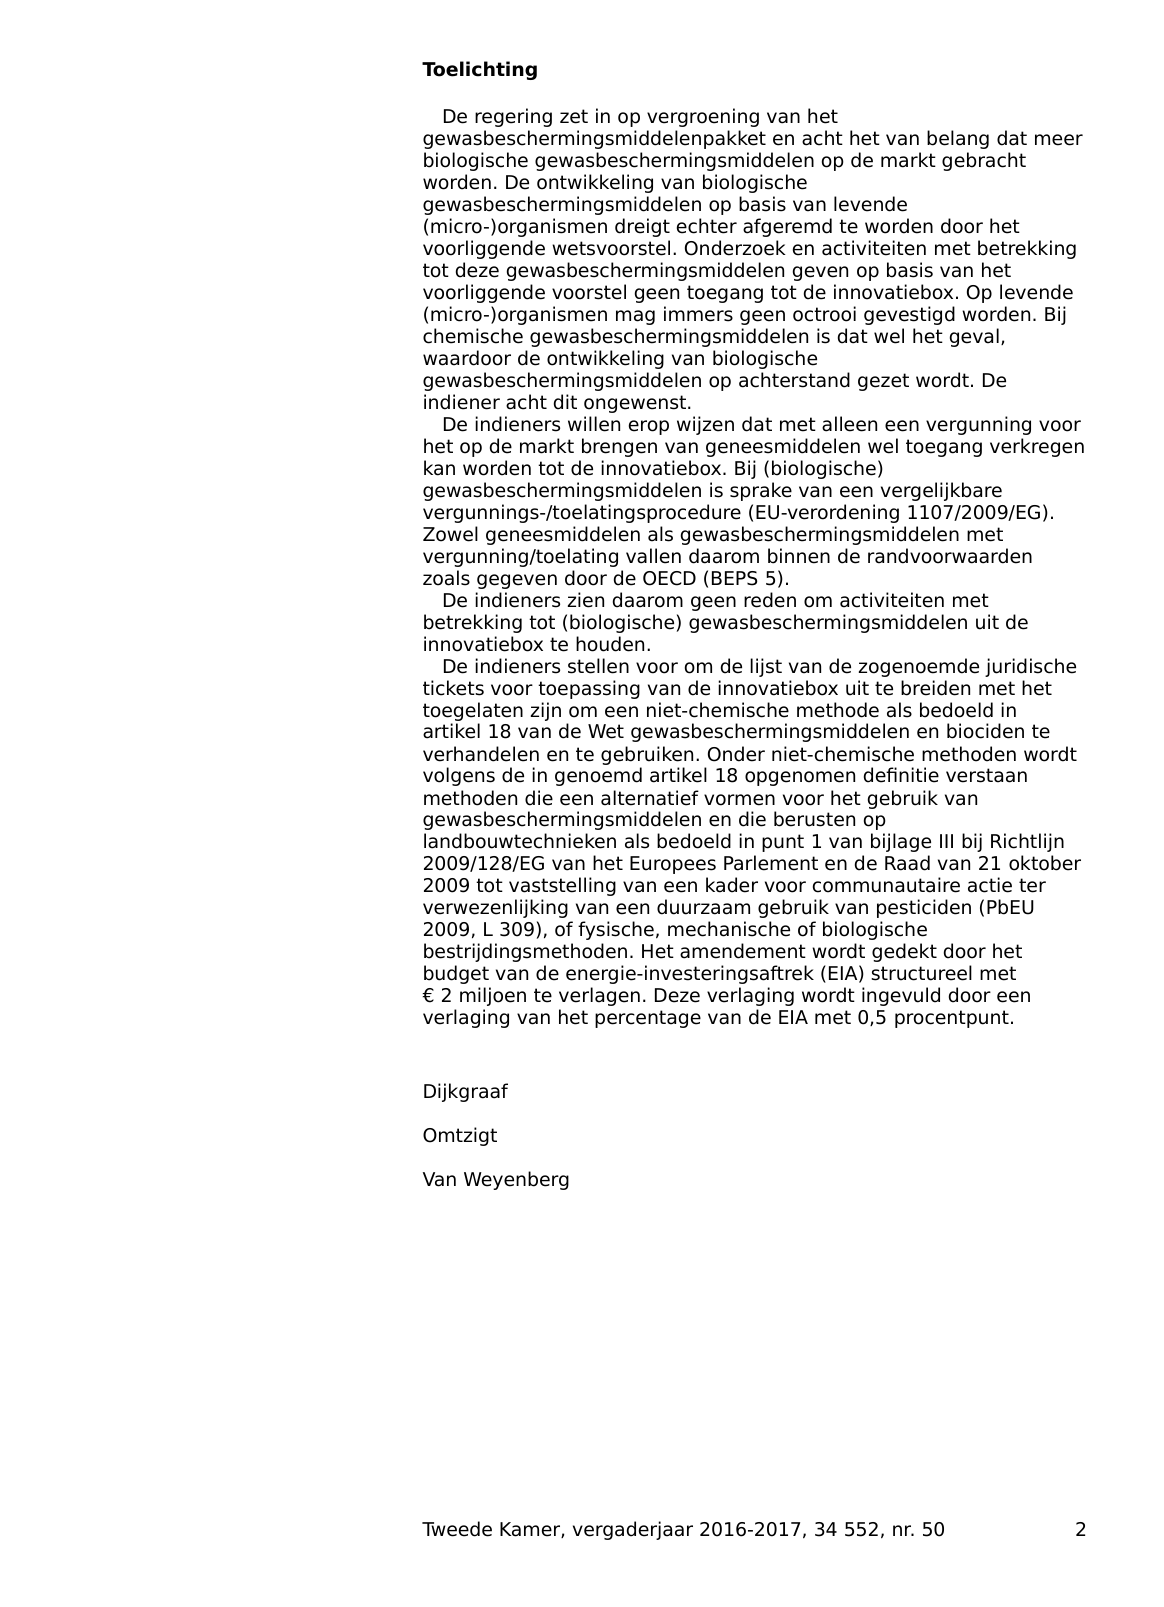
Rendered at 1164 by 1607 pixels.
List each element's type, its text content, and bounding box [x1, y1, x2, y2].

text De indieners willen erop wijzen dat met alleen een vergunning voor het op de markt brengen van geneesmiddelen wel toegang verkregen kan worden tot de innovatiebox. Bij (biologische) gewasbeschermingsmiddelen is sprake van een vergelijkbare vergunnings-/toelatingsprocedure (EU-verordening 1107/2009/EG). Zowel geneesmiddelen als gewasbeschermingsmiddelen met vergunning/toelating vallen daarom binnen de randvoorwaarden zoals gegeven door de OECD (BEPS 5). [422, 414, 1087, 589]
text De regering zet in op vergroening van het gewasbeschermingsmiddelenpakket en acht het van belang dat meer biologische gewasbeschermingsmiddelen op de markt gebracht worden. De ontwikkeling van biologische gewasbeschermingsmiddelen op basis van levende (micro-)organismen dreigt echter afgeremd te worden door het voorliggende wetsvoorstel. Onderzoek en activiteiten met betrekking tot deze gewasbeschermingsmiddelen geven op basis van het voorliggende voorstel geen toegang tot de innovatiebox. Op levende (micro-)organismen mag immers geen octrooi gevestigd worden. Bij chemische gewasbeschermingsmiddelen is dat wel het geval, waardoor de ontwikkeling van biologische gewasbeschermingsmiddelen op achterstand gezet wordt. De indiener acht dit ongewenst. [422, 106, 1087, 414]
subtitle Toelichting [422, 59, 1087, 81]
text De indieners stellen voor om de lijst van de zogenoemde juridische tickets voor toepassing van de innovatiebox uit te breiden met het toegelaten zijn om een niet-chemische methode als bedoeld in artikel 18 van de Wet gewasbeschermingsmiddelen en biociden te verhandelen en te gebruiken. Onder niet-chemische methoden wordt volgens de in genoemd artikel 18 opgenomen definitie verstaan methoden die een alternatief vormen voor het gebruik van gewasbeschermingsmiddelen en die berusten op landbouwtechnieken als bedoeld in punt 1 van bijlage III bij Richtlijn 2009/128/EG van het Europees Parlement en de Raad van 21 oktober 2009 tot vaststelling van een kader voor communautaire actie ter verwezenlijking van een duurzaam gebruik van pesticiden (PbEU 2009, L 309), of fysische, mechanische of biologische bestrijdingsmethoden. Het amendement wordt gedekt door het budget van de energie-investeringsaftrek (EIA) structureel met € 2 miljoen te verlagen. Deze verlaging wordt ingevuld door een verlaging van het percentage van de EIA met 0,5 procentpunt. [422, 656, 1087, 1029]
text Dijkgraaf Omtzigt Van Weyenberg [422, 1059, 1087, 1191]
text De indieners zien daarom geen reden om activiteiten met betrekking tot (biologische) gewasbeschermingsmiddelen uit de innovatiebox te houden. [422, 589, 1087, 656]
